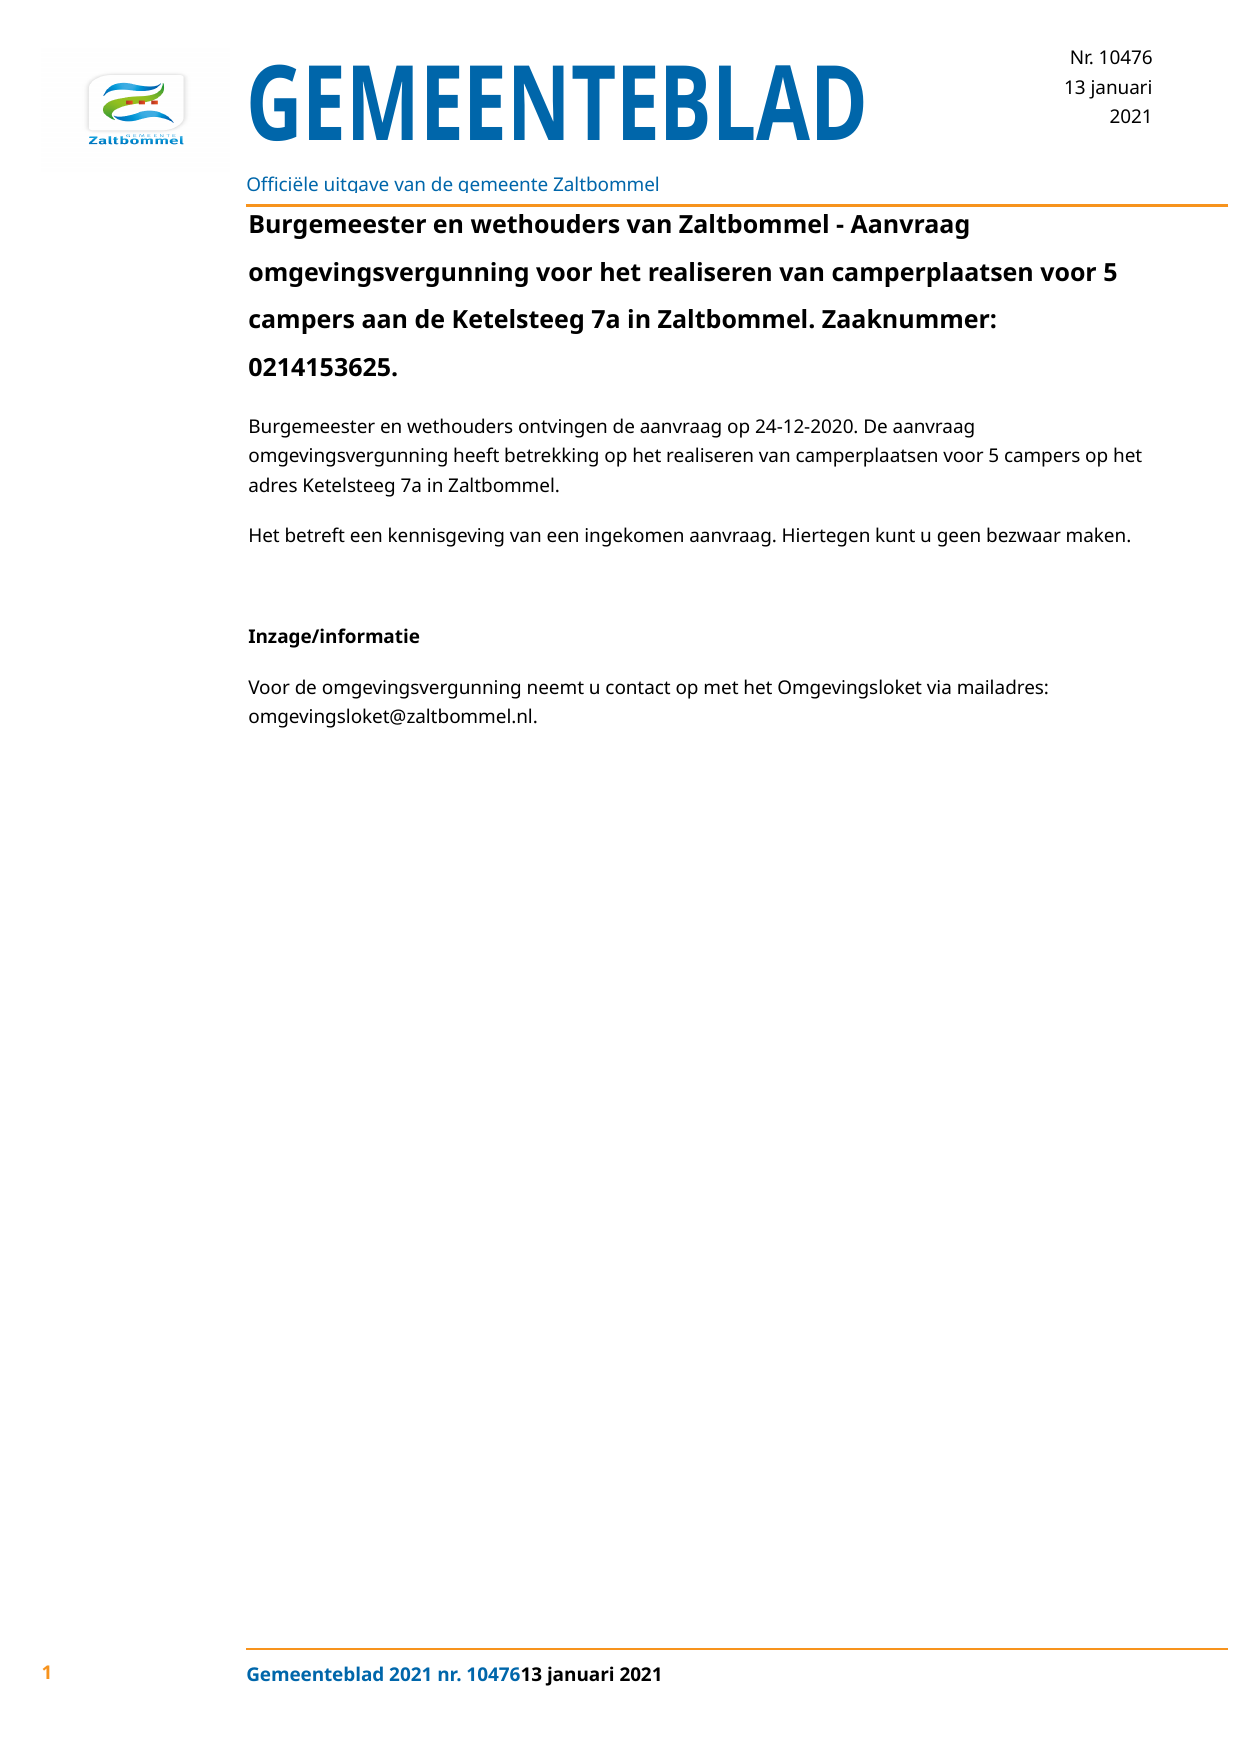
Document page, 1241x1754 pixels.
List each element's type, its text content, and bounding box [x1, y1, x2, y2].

text Voor de omgevingsvergunning neemt u contact op met het Omgevingsloket via mailadres: omgevingsloket@zaltbommel.nl. [248, 674, 1152, 729]
text Burgemeester en wethouders van Zaltbommel - Aanvraag omgevingsvergunning voor het realiseren van camperplaatsen voor 5 campers aan de Ketelsteeg 7a in Zaltbommel. Zaaknummer: 0214153625. [248, 207, 1152, 384]
text Inzage/informatie [248, 623, 1152, 649]
picture [41, 47, 231, 172]
text Het betreft een kennisgeving van een ingekomen aanvraag. Hiertegen kunt u geen bezwaar maken. [248, 523, 1152, 548]
text Burgemeester en wethouders ontvingen de aanvraag op 24-12-2020. De aanvraag omgevingsvergunning heeft betrekking op het realiseren van camperplaatsen voor 5 campers op het adres Ketelsteeg 7a in Zaltbommel. [248, 413, 1152, 498]
